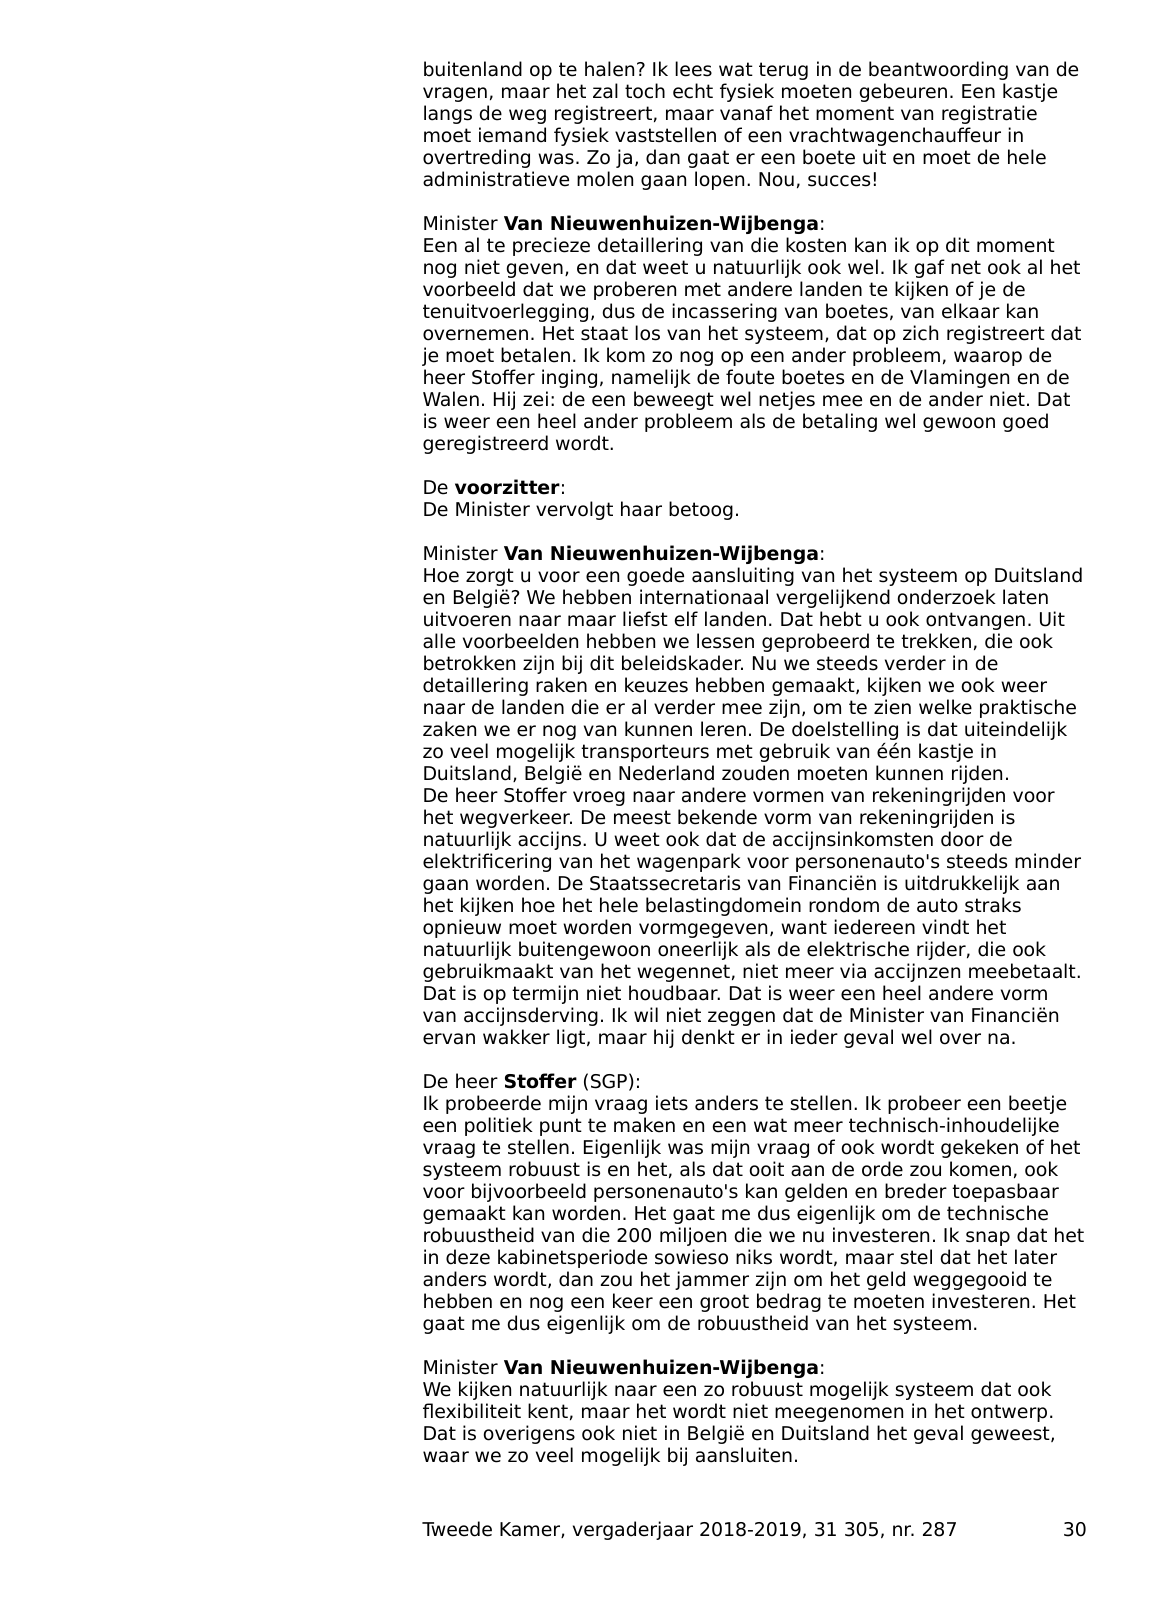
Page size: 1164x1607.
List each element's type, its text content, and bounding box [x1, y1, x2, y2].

text buitenland op te halen? Ik lees wat terug in de beantwoording van de vragen, maar het zal toch echt fysiek moeten gebeuren. Een kastje langs de weg registreert, maar vanaf het moment van registratie moet iemand fysiek vaststellen of een vrachtwagenchauffeur in overtreding was. Zo ja, dan gaat er een boete uit en moet de hele administratieve molen gaan lopen. Nou, succes! [422, 59, 1087, 191]
text Ik probeerde mijn vraag iets anders te stellen. Ik probeer een beetje een politiek punt te maken en een wat meer technisch-inhoudelijke vraag te stellen. Eigenlijk was mijn vraag of ook wordt gekeken of het systeem robuust is en het, als dat ooit aan de orde zou komen, ook voor bijvoorbeeld personenauto's kan gelden en breder toepasbaar gemaakt kan worden. Het gaat me dus eigenlijk om de technische robuustheid van die 200 miljoen die we nu investeren. Ik snap dat het in deze kabinetsperiode sowieso niks wordt, maar stel dat het later anders wordt, dan zou het jammer zijn om het geld weggegooid te hebben en nog een keer een groot bedrag te moeten investeren. Het gaat me dus eigenlijk om de robuustheid van het systeem. [422, 1093, 1087, 1335]
text We kijken natuurlijk naar een zo robuust mogelijk systeem dat ook flexibiliteit kent, maar het wordt niet meegenomen in het ontwerp. Dat is overigens ook niet in België en Duitsland het geval geweest, waar we zo veel mogelijk bij aansluiten. [422, 1379, 1087, 1467]
text Hoe zorgt u voor een goede aansluiting van het systeem op Duitsland en België? We hebben internationaal vergelijkend onderzoek laten uitvoeren naar maar liefst elf landen. Dat hebt u ook ontvangen. Uit alle voorbeelden hebben we lessen geprobeerd te trekken, die ook betrokken zijn bij dit beleidskader. Nu we steeds verder in de detaillering raken en keuzes hebben gemaakt, kijken we ook weer naar de landen die er al verder mee zijn, om te zien welke praktische zaken we er nog van kunnen leren. De doelstelling is dat uiteindelijk zo veel mogelijk transporteurs met gebruik van één kastje in Duitsland, België en Nederland zouden moeten kunnen rijden. [422, 565, 1087, 785]
text Minister Van Nieuwenhuizen-Wijbenga: [422, 543, 1087, 565]
text De heer Stoffer (SGP): [422, 1071, 1087, 1093]
text De heer Stoffer vroeg naar andere vormen van rekeningrijden voor het wegverkeer. De meest bekende vorm van rekeningrijden is natuurlijk accijns. U weet ook dat de accijnsinkomsten door de elektrificering van het wagenpark voor personenauto's steeds minder gaan worden. De Staatssecretaris van Financiën is uitdrukkelijk aan het kijken hoe het hele belastingdomein rondom de auto straks opnieuw moet worden vormgegeven, want iedereen vindt het natuurlijk buitengewoon oneerlijk als de elektrische rijder, die ook gebruikmaakt van het wegennet, niet meer via accijnzen meebetaalt. Dat is op termijn niet houdbaar. Dat is weer een heel andere vorm van accijnsderving. Ik wil niet zeggen dat de Minister van Financiën ervan wakker ligt, maar hij denkt er in ieder geval wel over na. [422, 785, 1087, 1049]
text Een al te precieze detaillering van die kosten kan ik op dit moment nog niet geven, en dat weet u natuurlijk ook wel. Ik gaf net ook al het voorbeeld dat we proberen met andere landen te kijken of je de tenuitvoerlegging, dus de incassering van boetes, van elkaar kan overnemen. Het staat los van het systeem, dat op zich registreert dat je moet betalen. Ik kom zo nog op een ander probleem, waarop de heer Stoffer inging, namelijk de foute boetes en de Vlamingen en de Walen. Hij zei: de een beweegt wel netjes mee en de ander niet. Dat is weer een heel ander probleem als de betaling wel gewoon goed geregistreerd wordt. [422, 235, 1087, 455]
text Minister Van Nieuwenhuizen-Wijbenga: [422, 1357, 1087, 1379]
text Minister Van Nieuwenhuizen-Wijbenga: [422, 213, 1087, 235]
text De Minister vervolgt haar betoog. [422, 499, 1087, 521]
text De voorzitter: [422, 477, 1087, 499]
